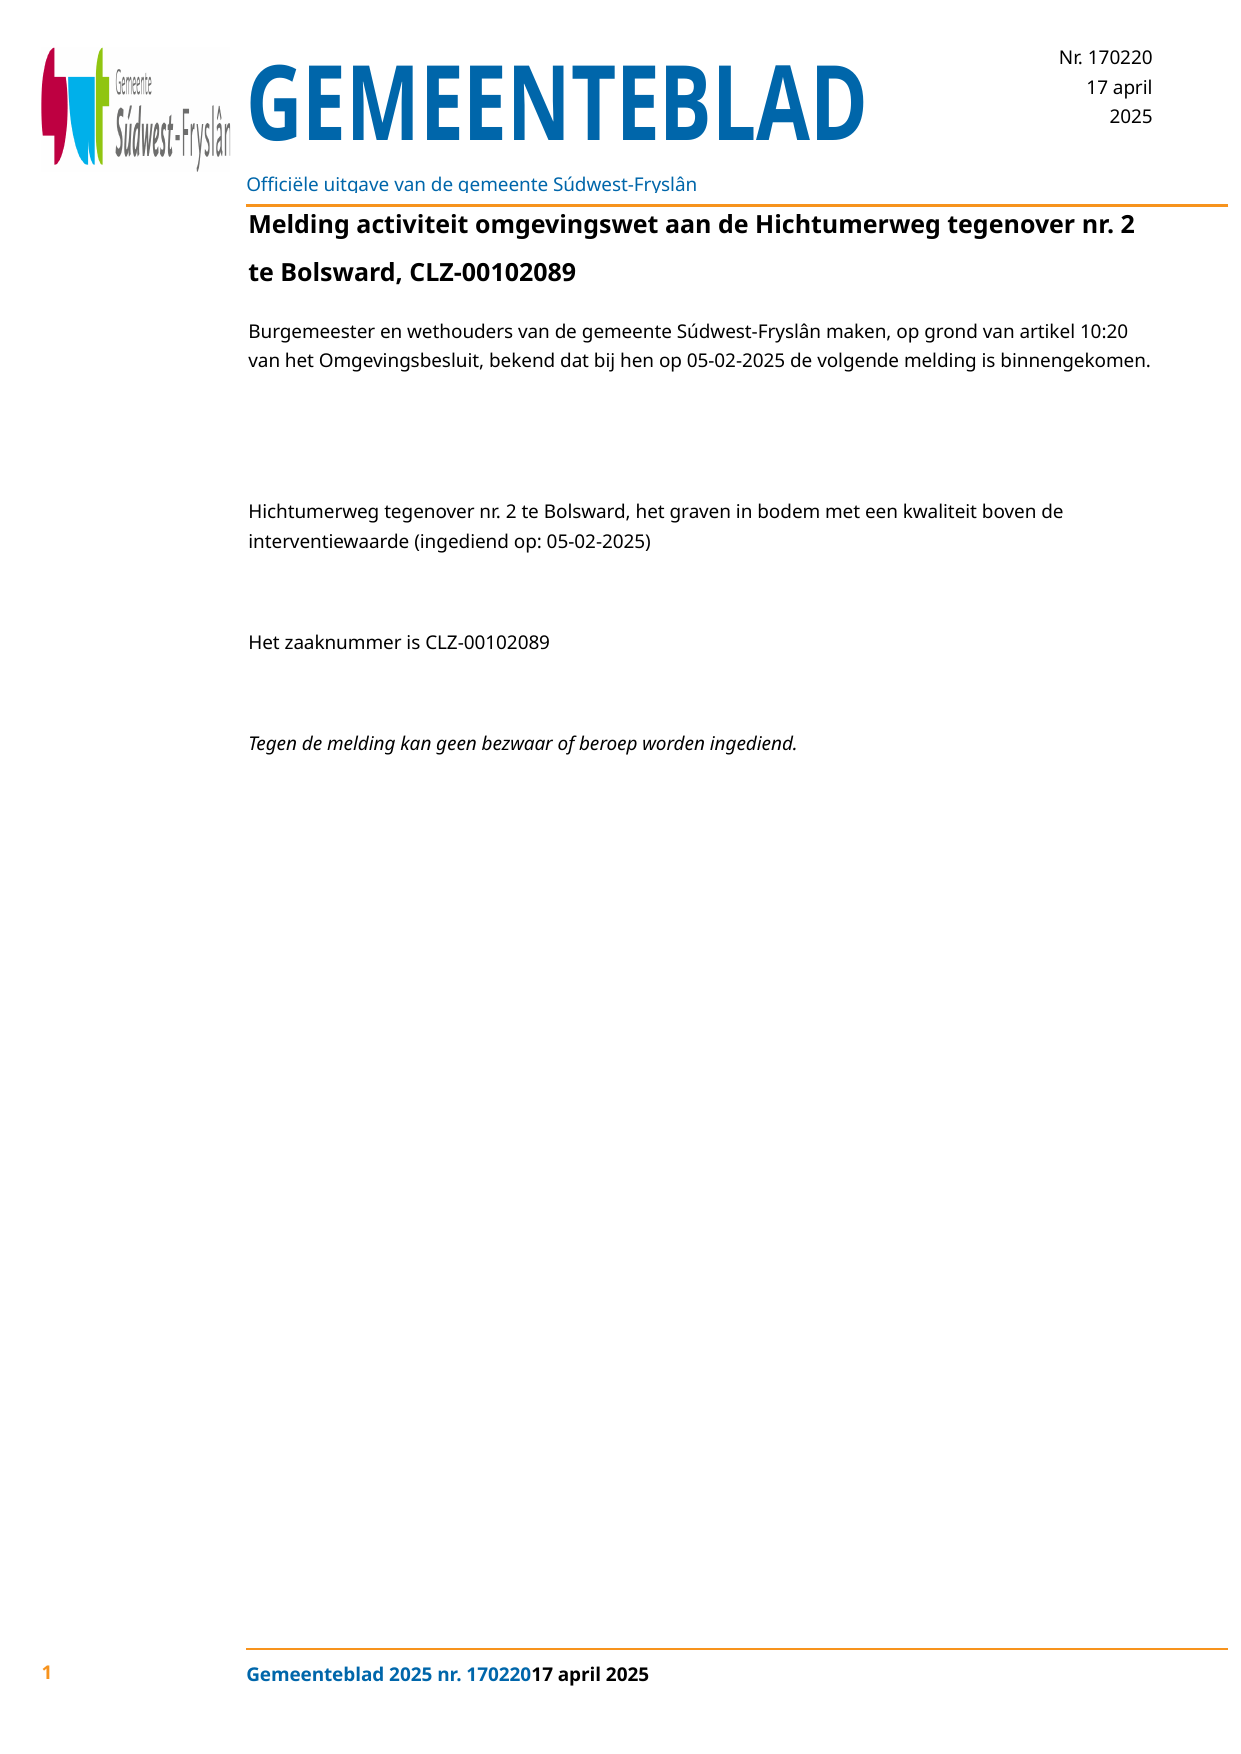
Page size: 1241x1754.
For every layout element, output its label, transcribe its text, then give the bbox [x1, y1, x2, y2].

text Het zaaknummer is CLZ-00102089 [248, 629, 1152, 655]
text Hichtumerweg tegenover nr. 2 te Bolsward, het graven in bodem met een kwaliteit boven de interventiewaarde (ingediend op: 05-02-2025) [248, 499, 1152, 554]
text Burgemeester en wethouders van de gemeente Súdwest-Fryslân maken, op grond van artikel 10:20 van het Omgevingsbesluit, bekend dat bij hen op 05-02-2025 de volgende melding is binnengekomen. [248, 318, 1152, 373]
picture [41, 47, 231, 172]
text Melding activiteit omgevingswet aan de Hichtumerweg tegenover nr. 2 te Bolsward, CLZ-00102089 [248, 207, 1152, 288]
text Tegen de melding kan geen bezwaar of beroep worden ingediend. [248, 730, 1152, 756]
